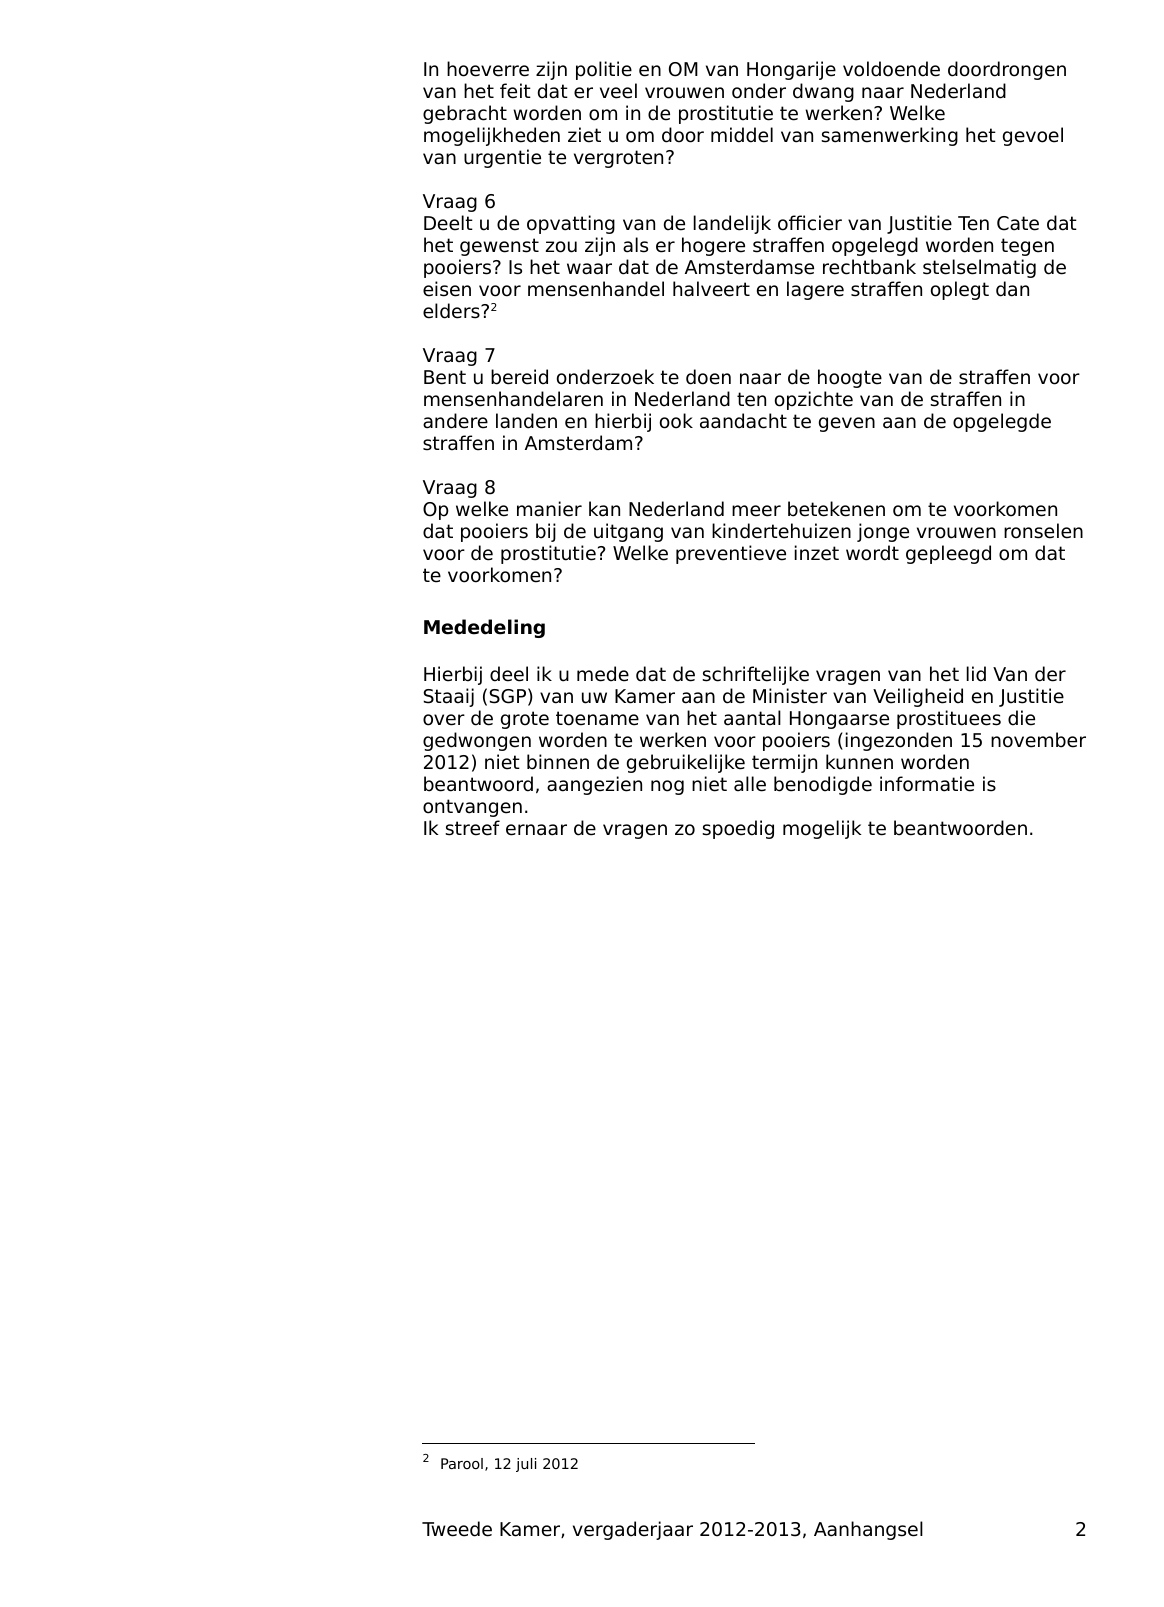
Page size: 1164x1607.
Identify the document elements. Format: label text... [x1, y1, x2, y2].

text Vraag 6 [422, 191, 1087, 213]
text Vraag 7 [422, 345, 1087, 367]
text Hierbij deel ik u mede dat de schriftelijke vragen van het lid Van der Staaij (SGP) van uw Kamer aan de Minister van Veiligheid en Justitie over de grote toename van het aantal Hongaarse prostituees die gedwongen worden te werken voor pooiers (ingezonden 15 november 2012) niet binnen de gebruikelijke termijn kunnen worden beantwoord, aangezien nog niet alle benodigde informatie is ontvangen. [422, 664, 1087, 818]
text Op welke manier kan Nederland meer betekenen om te voorkomen dat pooiers bij de uitgang van kindertehuizen jonge vrouwen ronselen voor de prostitutie? Welke preventieve inzet wordt gepleegd om dat te voorkomen? [422, 499, 1087, 587]
text Parool, 12 juli 2012 [422, 1452, 1087, 1474]
text In hoeverre zijn politie en OM van Hongarije voldoende doordrongen van het feit dat er veel vrouwen onder dwang naar Nederland gebracht worden om in de prostitutie te werken? Welke mogelijkheden ziet u om door middel van samenwerking het gevoel van urgentie te vergroten? [422, 59, 1087, 169]
text Bent u bereid onderzoek te doen naar de hoogte van de straffen voor mensenhandelaren in Nederland ten opzichte van de straffen in andere landen en hierbij ook aandacht te geven aan de opgelegde straffen in Amsterdam? [422, 367, 1087, 455]
subtitle Mededeling [422, 617, 1087, 639]
text Vraag 8 [422, 477, 1087, 499]
text Deelt u de opvatting van de landelijk officier van Justitie Ten Cate dat het gewenst zou zijn als er hogere straffen opgelegd worden tegen pooiers? Is het waar dat de Amsterdamse rechtbank stelselmatig de eisen voor mensenhandel halveert en lagere straffen oplegt dan elders? [422, 213, 1087, 323]
text Ik streef ernaar de vragen zo spoedig mogelijk te beantwoorden. [422, 818, 1087, 840]
